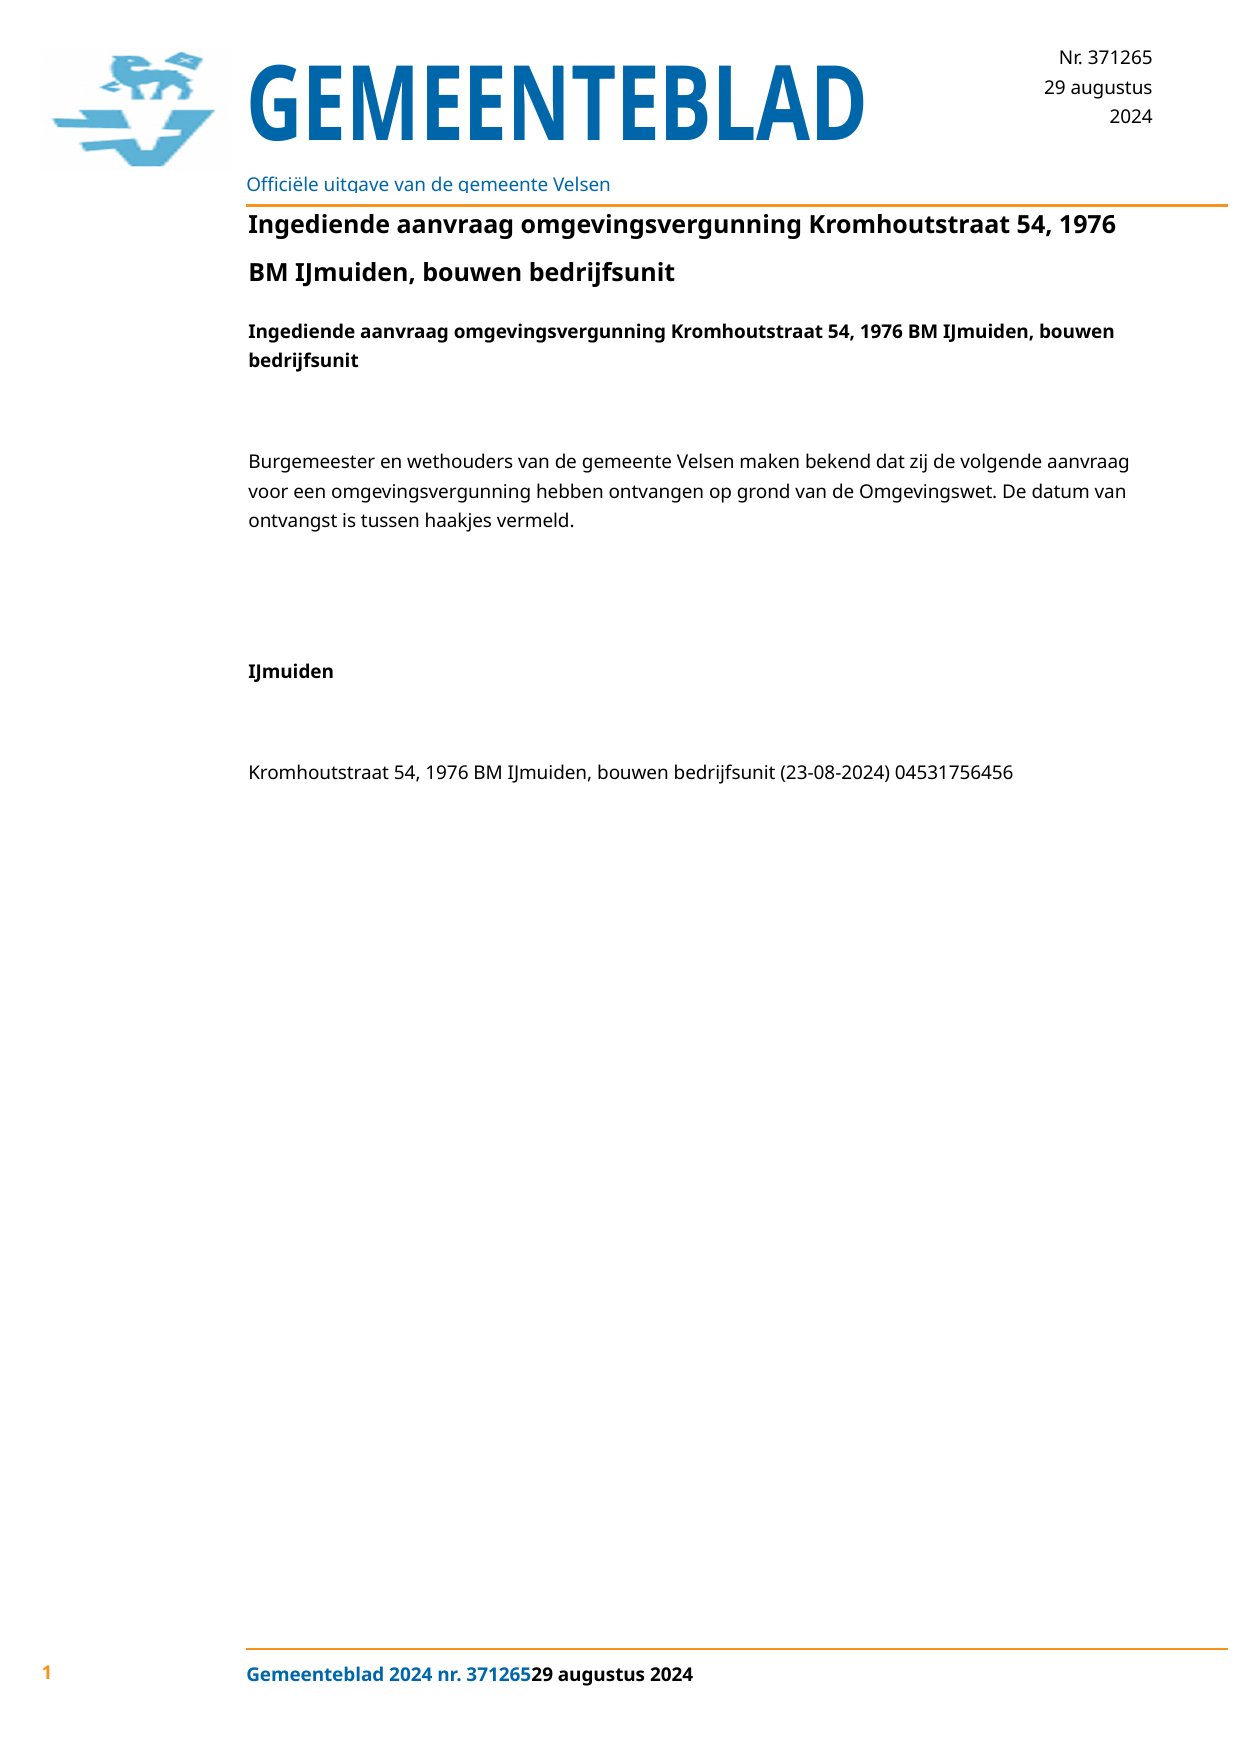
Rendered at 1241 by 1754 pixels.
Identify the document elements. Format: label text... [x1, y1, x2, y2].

picture [41, 47, 231, 172]
text Kromhoutstraat 54, 1976 BM IJmuiden, bouwen bedrijfsunit (23-08-2024) 04531756456 [248, 759, 1152, 785]
text Ingediende aanvraag omgevingsvergunning Kromhoutstraat 54, 1976 BM IJmuiden, bouwen bedrijfsunit [248, 318, 1152, 373]
text IJmuiden [248, 659, 1152, 684]
text Burgemeester en wethouders van de gemeente Velsen maken bekend dat zij de volgende aanvraag voor een omgevingsvergunning hebben ontvangen op grond van de Omgevingswet. De datum van ontvangst is tussen haakjes vermeld. [248, 448, 1152, 533]
text Ingediende aanvraag omgevingsvergunning Kromhoutstraat 54, 1976 BM IJmuiden, bouwen bedrijfsunit [248, 207, 1152, 288]
